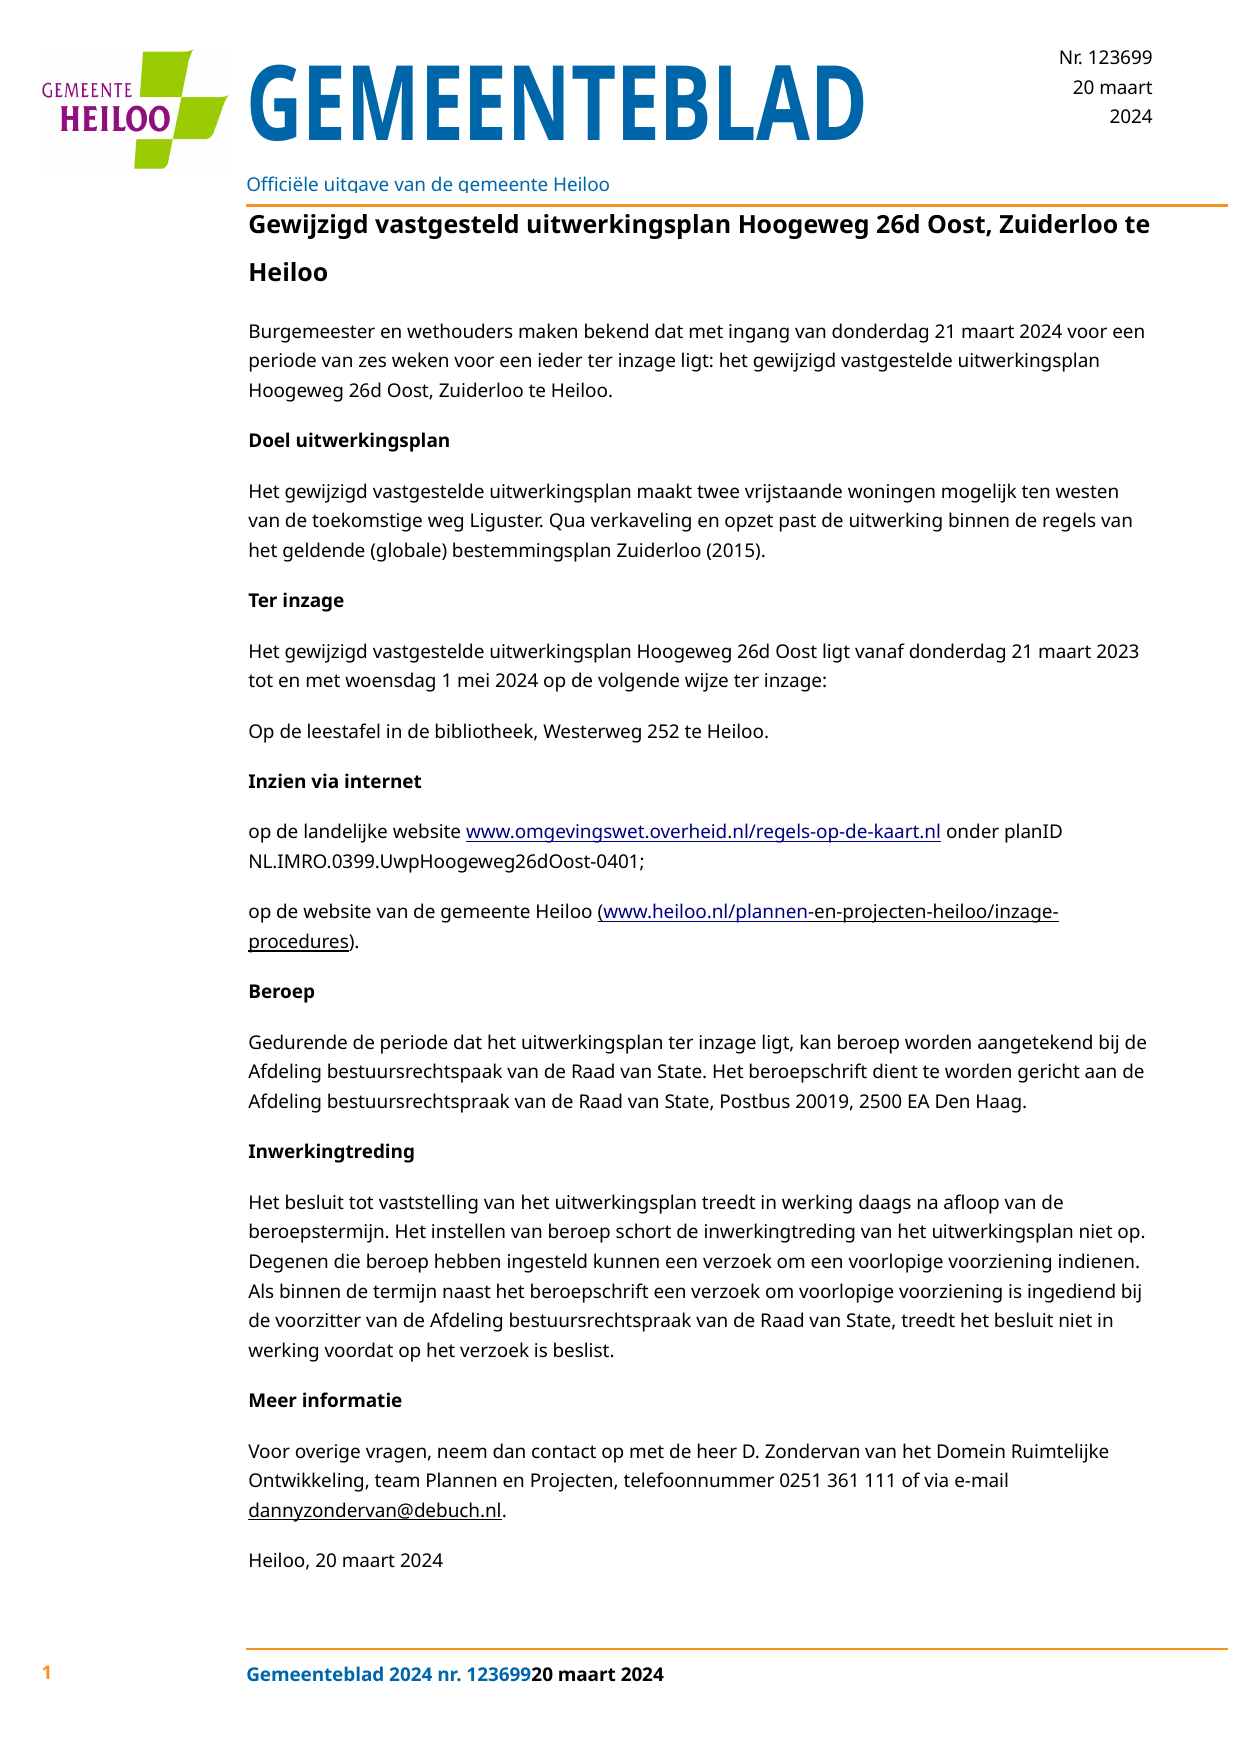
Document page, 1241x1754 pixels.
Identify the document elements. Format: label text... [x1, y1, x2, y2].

text Doel uitwerkingsplan [248, 427, 1152, 453]
text Burgemeester en wethouders maken bekend dat met ingang van donderdag 21 maart 2024 voor een periode van zes weken voor een ieder ter inzage ligt: het gewijzigd vastgestelde uitwerkingsplan Hoogeweg 26d Oost, Zuiderloo te Heiloo. [248, 318, 1152, 403]
text Op de leestafel in de bibliotheek, Westerweg 252 te Heiloo. [248, 718, 1152, 744]
text Gedurende de periode dat het uitwerkingsplan ter inzage ligt, kan beroep worden aangetekend bij de Afdeling bestuursrechtspaak van de Raad van State. Het beroepschrift dient te worden gericht aan de Afdeling bestuursrechtspraak van de Raad van State, Postbus 20019, 2500 EA Den Haag. [248, 1029, 1152, 1114]
text Het gewijzigd vastgestelde uitwerkingsplan Hoogeweg 26d Oost ligt vanaf donderdag 21 maart 2023 tot en met woensdag 1 mei 2024 op de volgende wijze ter inzage: [248, 638, 1152, 693]
text op de landelijke website www.omgevingswet.overheid.nl/regels-op-de-kaart.nl onder planID NL.IMRO.0399.UwpHoogeweg26dOost-0401; [248, 819, 1152, 874]
text Voor overige vragen, neem dan contact op met de heer D. Zondervan van het Domein Ruimtelijke Ontwikkeling, team Plannen en Projecten, telefoonnummer 0251 361 111 of via e-mail dannyzondervan@debuch.nl. [248, 1438, 1152, 1523]
text Het besluit tot vaststelling van het uitwerkingsplan treedt in werking daags na afloop van de beroepstermijn. Het instellen van beroep schort de inwerkingtreding van het uitwerkingsplan niet op. Degenen die beroep hebben ingesteld kunnen een verzoek om een voorlopige voorziening indienen. Als binnen de termijn naast het beroepschrift een verzoek om voorlopige voorziening is ingediend bij de voorzitter van de Afdeling bestuursrechtspraak van de Raad van State, treedt het besluit niet in werking voordat op het verzoek is beslist. [248, 1189, 1152, 1363]
picture [41, 47, 231, 172]
text Meer informatie [248, 1387, 1152, 1413]
text Gewijzigd vastgesteld uitwerkingsplan Hoogeweg 26d Oost, Zuiderloo te Heiloo [248, 207, 1152, 288]
text Beroep [248, 979, 1152, 1004]
text Inwerkingtreding [248, 1139, 1152, 1164]
text Het gewijzigd vastgestelde uitwerkingsplan maakt twee vrijstaande woningen mogelijk ten westen van de toekomstige weg Liguster. Qua verkaveling en opzet past de uitwerking binnen de regels van het geldende (globale) bestemmingsplan Zuiderloo (2015). [248, 478, 1152, 563]
text Inzien via internet [248, 768, 1152, 794]
text op de website van de gemeente Heiloo (www.heiloo.nl/plannen-en-projecten-heiloo/inzage-procedures). [248, 899, 1152, 954]
text Heiloo, 20 maart 2024 [248, 1547, 1152, 1573]
text Ter inzage [248, 587, 1152, 613]
